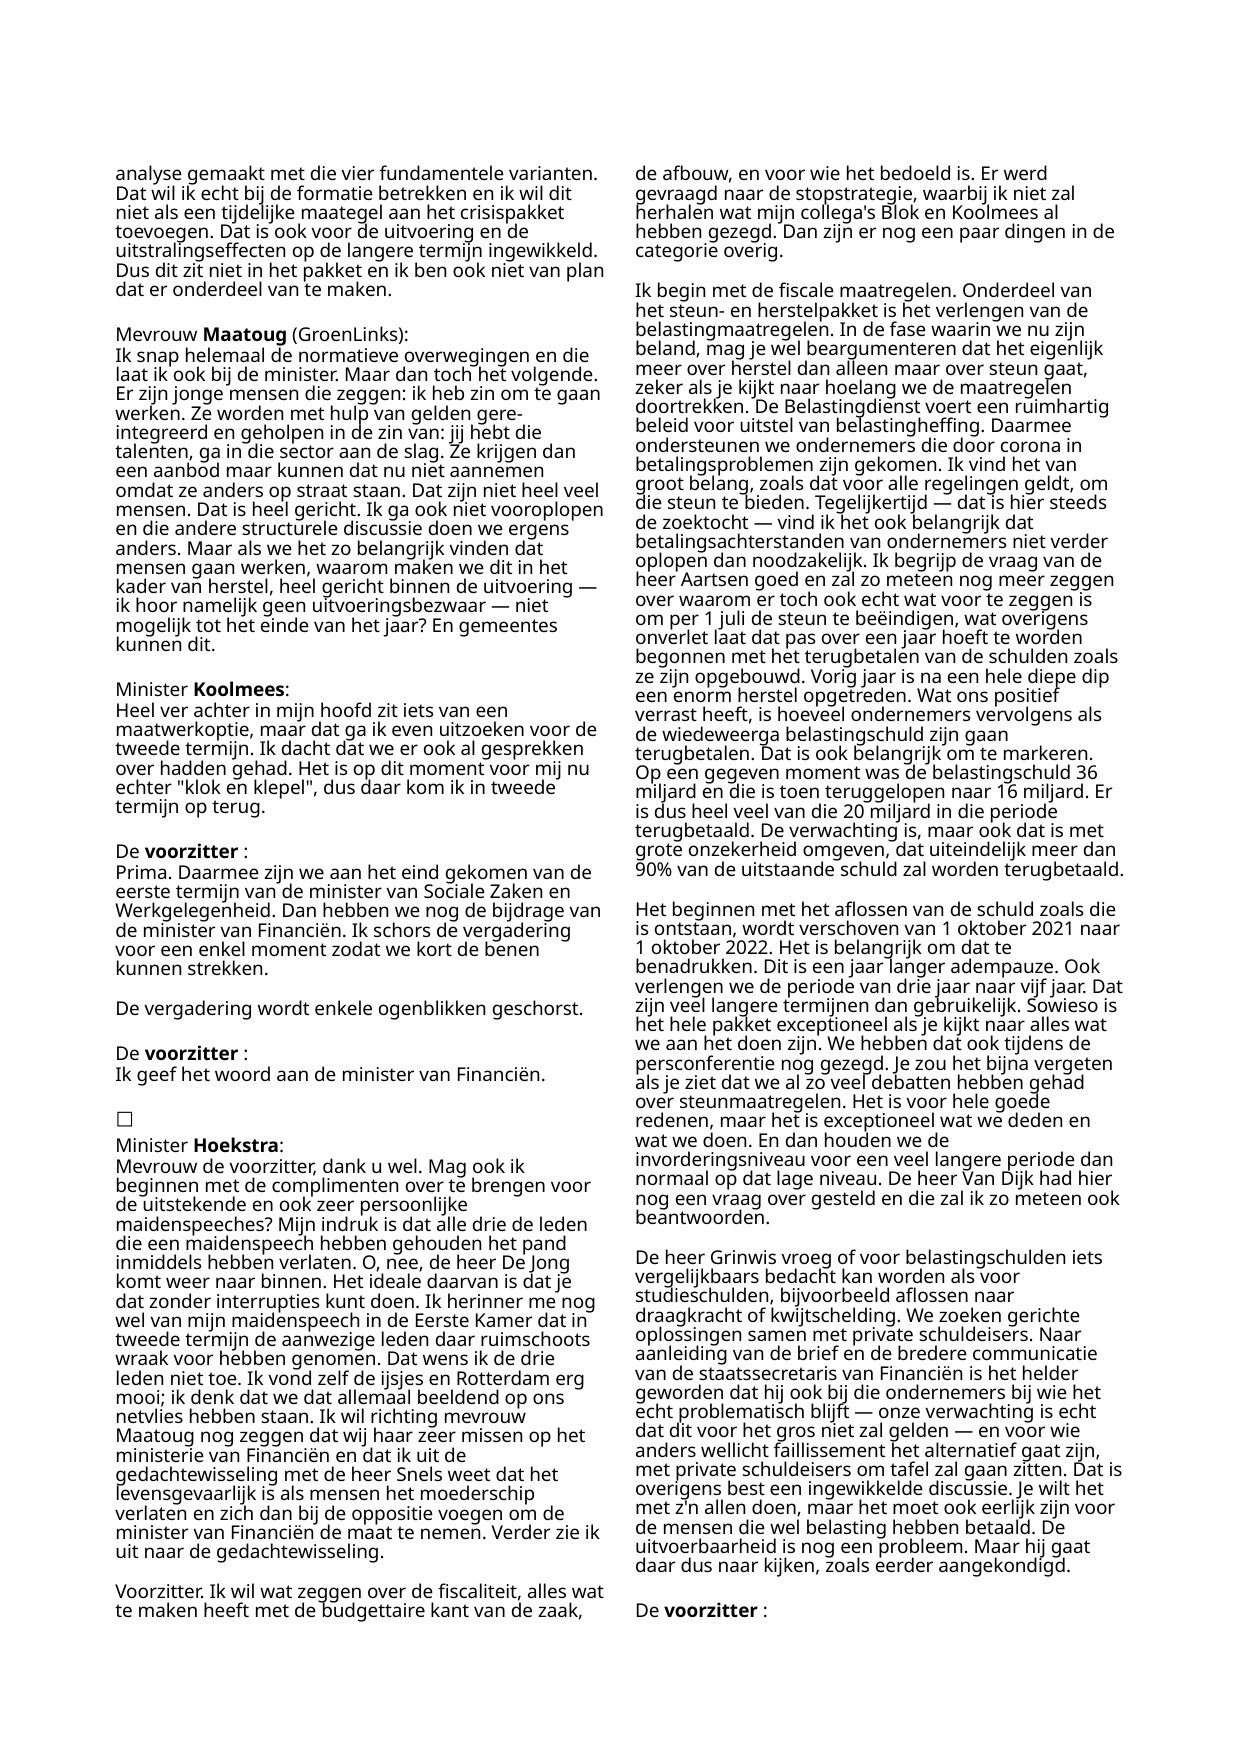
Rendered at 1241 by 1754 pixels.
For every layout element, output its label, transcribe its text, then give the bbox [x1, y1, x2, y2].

text De heer Grinwis vroeg of voor belastingschulden iets vergelijkbaars bedacht kan worden als voor studieschulden, bijvoorbeeld aflossen naar draagkracht of kwijtschelding. We zoeken gerichte oplossingen samen met private schuldeisers. Naar aanleiding van de brief en de bredere communicatie van de staatssecretaris van Financiën is het helder geworden dat hij ook bij die ondernemers bij wie het echt problematisch blijft — onze verwachting is echt dat dit voor het gros niet zal gelden — en voor wie anders wellicht faillissement het alternatief gaat zijn, met private schuldeisers om tafel zal gaan zitten. Dat is overigens best een ingewikkelde discussie. Je wilt het met z'n allen doen, maar het moet ook eerlijk zijn voor de mensen die wel belasting hebben betaald. De uitvoerbaarheid is nog een probleem. Maar hij gaat daar dus naar kijken, zoals eerder aangekondigd. [635, 1249, 1125, 1576]
text Ik begin met de fiscale maatregelen. Onderdeel van het steun- en herstelpakket is het verlengen van de belastingmaatregelen. In de fase waarin we nu zijn beland, mag je wel beargumenteren dat het eigenlijk meer over herstel dan alleen maar over steun gaat, zeker als je kijkt naar hoelang we de maatregelen doortrekken. De Belastingdienst voert een ruimhartig beleid voor uitstel van belastingheffing. Daarmee ondersteunen we ondernemers die door corona in betalingsproblemen zijn gekomen. Ik vind het van groot belang, zoals dat voor alle regelingen geldt, om die steun te bieden. Tegelijkertijd — dat is hier steeds de zoektocht — vind ik het ook belangrijk dat betalingsachterstanden van ondernemers niet verder oplopen dan noodzakelijk. Ik begrijp de vraag van de heer Aartsen goed en zal zo meteen nog meer zeggen over waarom er toch ook echt wat voor te zeggen is om per 1 juli de steun te beëindigen, wat overigens onverlet laat dat pas over een jaar hoeft te worden begonnen met het terugbetalen van de schulden zoals ze zijn opgebouwd. Vorig jaar is na een hele diepe dip een enorm herstel opgetreden. Wat ons positief verrast heeft, is hoeveel ondernemers vervolgens als de wiedeweerga belastingschuld zijn gaan terugbetalen. Dat is ook belangrijk om te markeren. Op een gegeven moment was de belastingschuld 36 miljard en die is toen teruggelopen naar 16 miljard. Er is dus heel veel van die 20 miljard in die periode terugbetaald. De verwachting is, maar ook dat is met grote onzekerheid omgeven, dat uiteindelijk meer dan 90% van de uitstaande schuld zal worden terugbetaald. [635, 282, 1125, 880]
text Ik snap helemaal de normatieve overwegingen en die laat ik ook bij de minister. Maar dan toch het volgende. Er zijn jonge mensen die zeggen: ik heb zin om te gaan werken. Ze worden met hulp van gelden gere-integreerd en geholpen in de zin van: jij hebt die talenten, ga in die sector aan de slag. Ze krijgen dan een aanbod maar kunnen dat nu niet aannemen omdat ze anders op straat staan. Dat zijn niet heel veel mensen. Dat is heel gericht. Ik ga ook niet vooroplopen en die andere structurele discussie doen we ergens anders. Maar als we het zo belangrijk vinden dat mensen gaan werken, waarom maken we dit in het kader van herstel, heel gericht binnen de uitvoering — ik hoor namelijk geen uitvoeringsbezwaar — niet mogelijk tot het einde van het jaar? En gemeentes kunnen dit. [115, 347, 605, 655]
text Ik geef het woord aan de minister van Financiën. [115, 1066, 605, 1085]
text Mevrouw de voorzitter, dank u wel. Mag ook ik beginnen met de complimenten over te brengen voor de uitstekende en ook zeer persoonlijke maidenspeeches? Mijn indruk is dat alle drie de leden die een maidenspeech hebben gehouden het pand inmiddels hebben verlaten. O, nee, de heer De Jong komt weer naar binnen. Het ideale daarvan is dat je dat zonder interrupties kunt doen. Ik herinner me nog wel van mijn maidenspeech in de Eerste Kamer dat in tweede termijn de aanwezige leden daar ruimschoots wraak voor hebben genomen. Dat wens ik de drie leden niet toe. Ik vond zelf de ijsjes en Rotterdam erg mooi; ik denk dat we dat allemaal beeldend op ons netvlies hebben staan. Ik wil richting mevrouw Maatoug nog zeggen dat wij haar zeer missen op het ministerie van Financiën en dat ik uit de gedachtewisseling met de heer Snels weet dat het levensgevaarlijk is als mensen het moederschip verlaten en zich dan bij de oppositie voegen om de minister van Financiën de maat te nemen. Verder zie ik uit naar de gedachtewisseling. [115, 1158, 605, 1562]
text Minister Koolmees: [115, 676, 605, 702]
text De vergadering wordt enkele ogenblikken geschorst. [115, 1000, 605, 1019]
text de afbouw, en voor wie het bedoeld is. Er werd gevraagd naar de stopstrategie, waarbij ik niet zal herhalen wat mijn collega's Blok en Koolmees al hebben gezegd. Dan zijn er nog een paar dingen in de categorie overig. [635, 165, 1125, 262]
text Voorzitter. Ik wil wat zeggen over de fiscaliteit, alles wat te maken heeft met de budgettaire kant van de zaak, [115, 1583, 605, 1622]
text De voorzitter : [635, 1597, 1125, 1623]
text Het beginnen met het aflossen van de schuld zoals die is ontstaan, wordt verschoven van 1 oktober 2021 naar 1 oktober 2022. Het is belangrijk om dat te benadrukken. Dit is een jaar langer adempauze. Ook verlengen we de periode van drie jaar naar vijf jaar. Dat zijn veel langere termijnen dan gebruikelijk. Sowieso is het hele pakket exceptioneel als je kijkt naar alles wat we aan het doen zijn. We hebben dat ook tijdens de persconferentie nog gezegd. Je zou het bijna vergeten als je ziet dat we al zo veel debatten hebben gehad over steunmaatregelen. Het is voor hele goede redenen, maar het is exceptioneel wat we deden en wat we doen. En dan houden we de invorderingsniveau voor een veel langere periode dan normaal op dat lage niveau. De heer Van Dijk had hier nog een vraag over gesteld en die zal ik zo meteen ook beantwoorden. [635, 901, 1125, 1228]
text ⬜ [115, 1106, 605, 1132]
text analyse gemaakt met die vier fundamentele varianten. Dat wil ik echt bij de formatie betrekken en ik wil dit niet als een tijdelijke maategel aan het crisispakket toevoegen. Dat is ook voor de uitvoering en de uitstralingseffecten op de langere termijn ingewikkeld. Dus dit zit niet in het pakket en ik ben ook niet van plan dat er onderdeel van te maken. [115, 165, 605, 300]
text Heel ver achter in mijn hoofd zit iets van een maatwerkoptie, maar dat ga ik even uitzoeken voor de tweede termijn. Ik dacht dat we er ook al gesprekken over hadden gehad. Het is op dit moment voor mij nu echter "klok en klepel", dus daar kom ik in tweede termijn op terug. [115, 702, 605, 817]
text De voorzitter : [115, 838, 605, 864]
text Mevrouw Maatoug (GroenLinks): [115, 321, 605, 347]
text De voorzitter : [115, 1040, 605, 1066]
text Minister Hoekstra: [115, 1132, 605, 1158]
text Prima. Daarmee zijn we aan het eind gekomen van de eerste termijn van de minister van Sociale Zaken en Werkgelegenheid. Dan hebben we nog de bijdrage van de minister van Financiën. Ik schors de vergadering voor een enkel moment zodat we kort de benen kunnen strekken. [115, 864, 605, 979]
